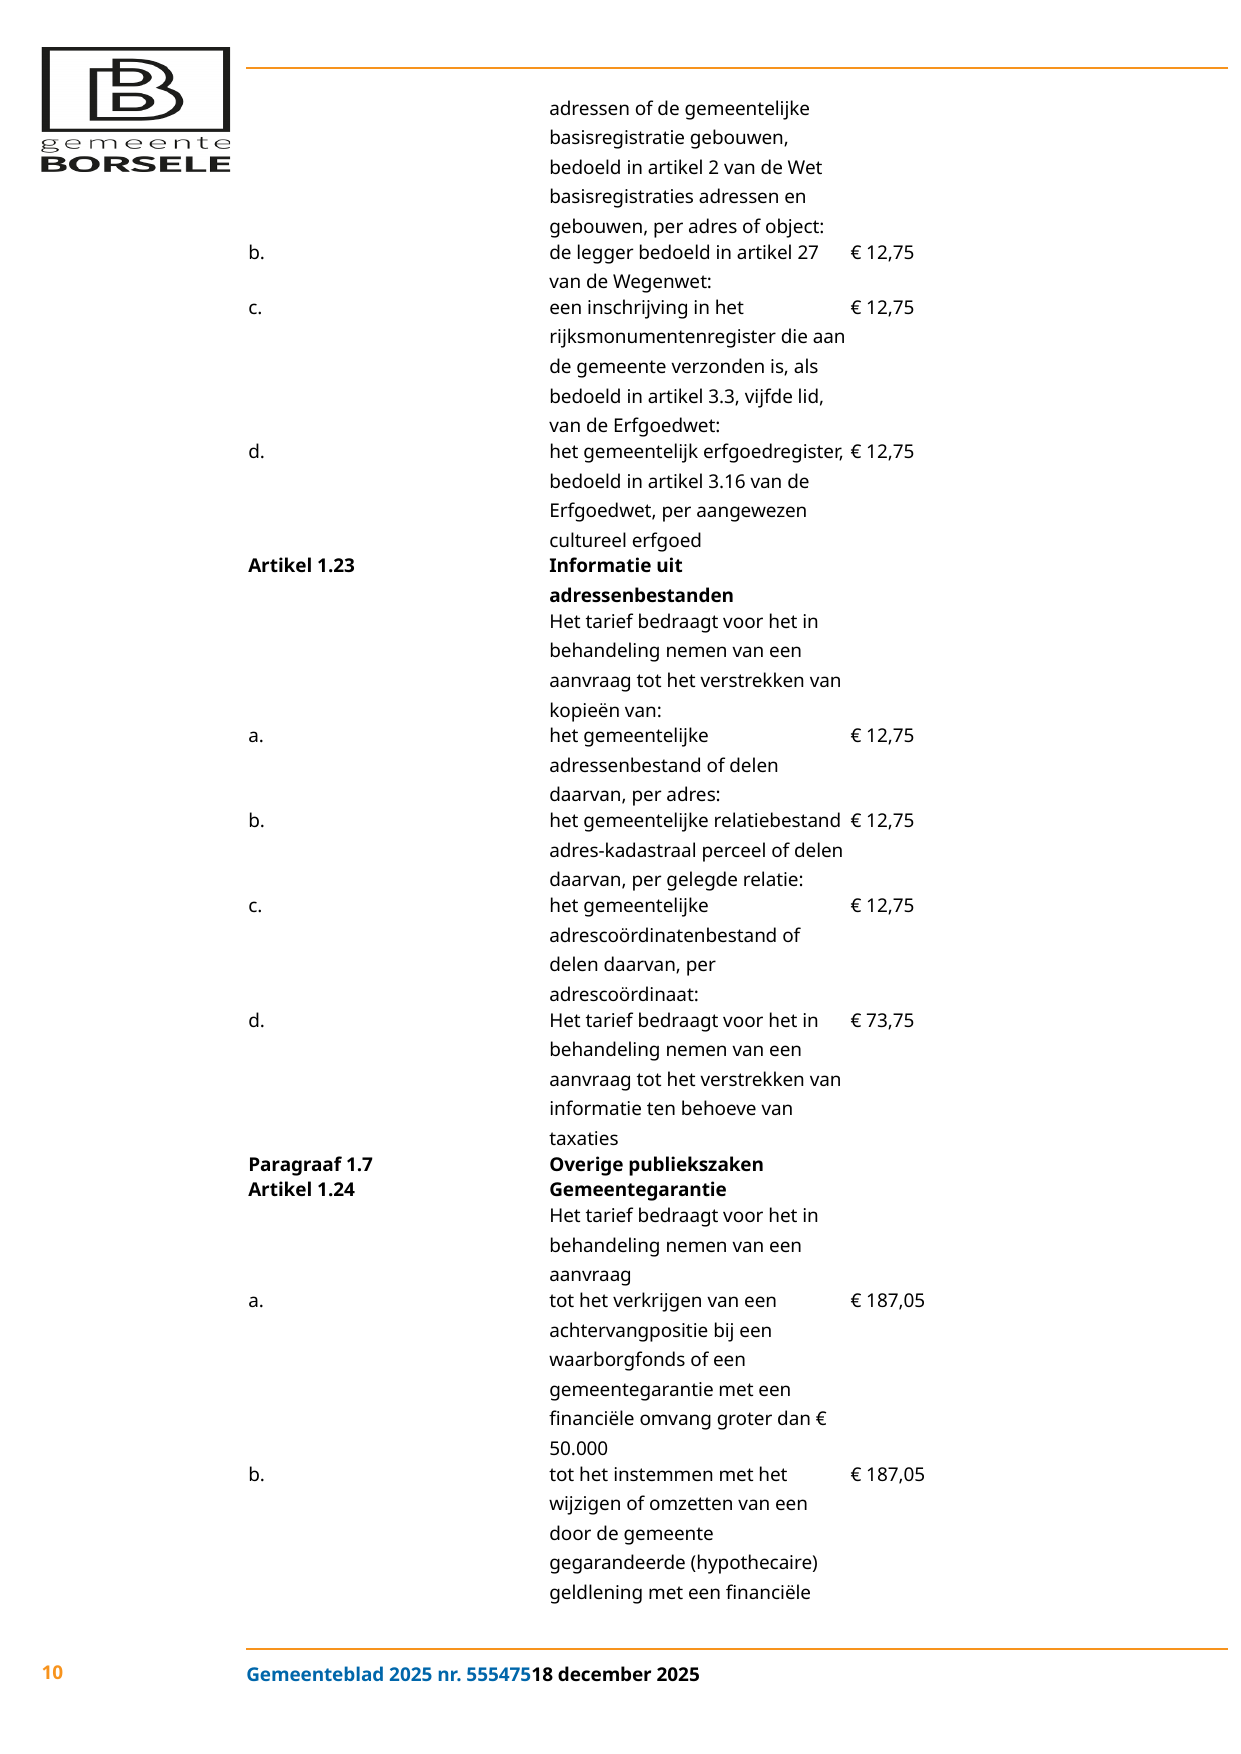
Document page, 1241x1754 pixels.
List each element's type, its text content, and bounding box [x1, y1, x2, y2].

table_cell [850, 1177, 1152, 1202]
table_cell het gemeentelijk erfgoedregister, bedoeld in artikel 3.16 van de Erfgoedwet, per aangewezen cultureel erfgoed [549, 438, 850, 553]
table_cell Artikel 1.23 [248, 553, 549, 608]
table_cell a. [248, 1287, 549, 1461]
table_cell € 12,75 [850, 239, 1152, 294]
table_cell € 73,75 [850, 1007, 1152, 1151]
table_cell [850, 553, 1152, 608]
table_cell het gemeentelijke adrescoördinatenbestand of delen daarvan, per adrescoördinaat: [549, 892, 850, 1007]
table_cell c. [248, 892, 549, 1007]
table_cell tot het instemmen met het wijzigen of omzetten van een door de gemeente gegarandeerde (hypothecaire) geldlening met een financiële [549, 1461, 850, 1605]
table_cell adressen of de gemeentelijke basisregistratie gebouwen, bedoeld in artikel 2 van de Wet basisregistraties adressen en gebouwen, per adres of object: [549, 95, 850, 239]
table_cell [248, 95, 549, 239]
table_cell Het tarief bedraagt voor het in behandeling nemen van een aanvraag tot het verstrekken van kopieën van: [549, 608, 850, 722]
table_cell [248, 1202, 549, 1287]
table_cell [850, 95, 1152, 239]
table_cell b. [248, 1461, 549, 1605]
table_cell een inschrijving in het rijksmonumentenregister die aan de gemeente verzonden is, als bedoeld in artikel 3.3, vijfde lid, van de Erfgoedwet: [549, 294, 850, 438]
table_cell € 12,75 [850, 723, 1152, 807]
table_cell d. [248, 1007, 549, 1151]
table_cell € 12,75 [850, 294, 1152, 438]
table_cell het gemeentelijke relatiebestand adres-kadastraal perceel of delen daarvan, per gelegde relatie: [549, 808, 850, 892]
table_cell [850, 608, 1152, 722]
picture [41, 47, 231, 172]
table_cell Paragraaf 1.7 [248, 1151, 549, 1177]
table_cell Artikel 1.24 [248, 1177, 549, 1202]
table_cell € 187,05 [850, 1461, 1152, 1605]
table_cell [248, 608, 549, 722]
table_cell b. [248, 808, 549, 892]
table_cell Gemeentegarantie [549, 1177, 850, 1202]
table_cell d. [248, 438, 549, 553]
table_cell de legger bedoeld in artikel 27 van de Wegenwet: [549, 239, 850, 294]
table_cell Het tarief bedraagt voor het in behandeling nemen van een aanvraag tot het verstrekken van informatie ten behoeve van taxaties [549, 1007, 850, 1151]
table_cell Het tarief bedraagt voor het in behandeling nemen van een aanvraag [549, 1202, 850, 1287]
table_cell € 12,75 [850, 808, 1152, 892]
table_cell € 12,75 [850, 438, 1152, 553]
table_cell het gemeentelijke adressenbestand of delen daarvan, per adres: [549, 723, 850, 807]
table_cell € 187,05 [850, 1287, 1152, 1461]
table_cell Overige publiekszaken [549, 1151, 850, 1177]
table_cell Informatie uit adressenbestanden [549, 553, 850, 608]
table_cell b. [248, 239, 549, 294]
table_cell € 12,75 [850, 892, 1152, 1007]
table_cell a. [248, 723, 549, 807]
table_cell c. [248, 294, 549, 438]
table_cell [850, 1151, 1152, 1177]
table_cell tot het verkrijgen van een achtervangpositie bij een waarborgfonds of een gemeentegarantie met een financiële omvang groter dan € 50.000 [549, 1287, 850, 1461]
table_cell [850, 1202, 1152, 1287]
